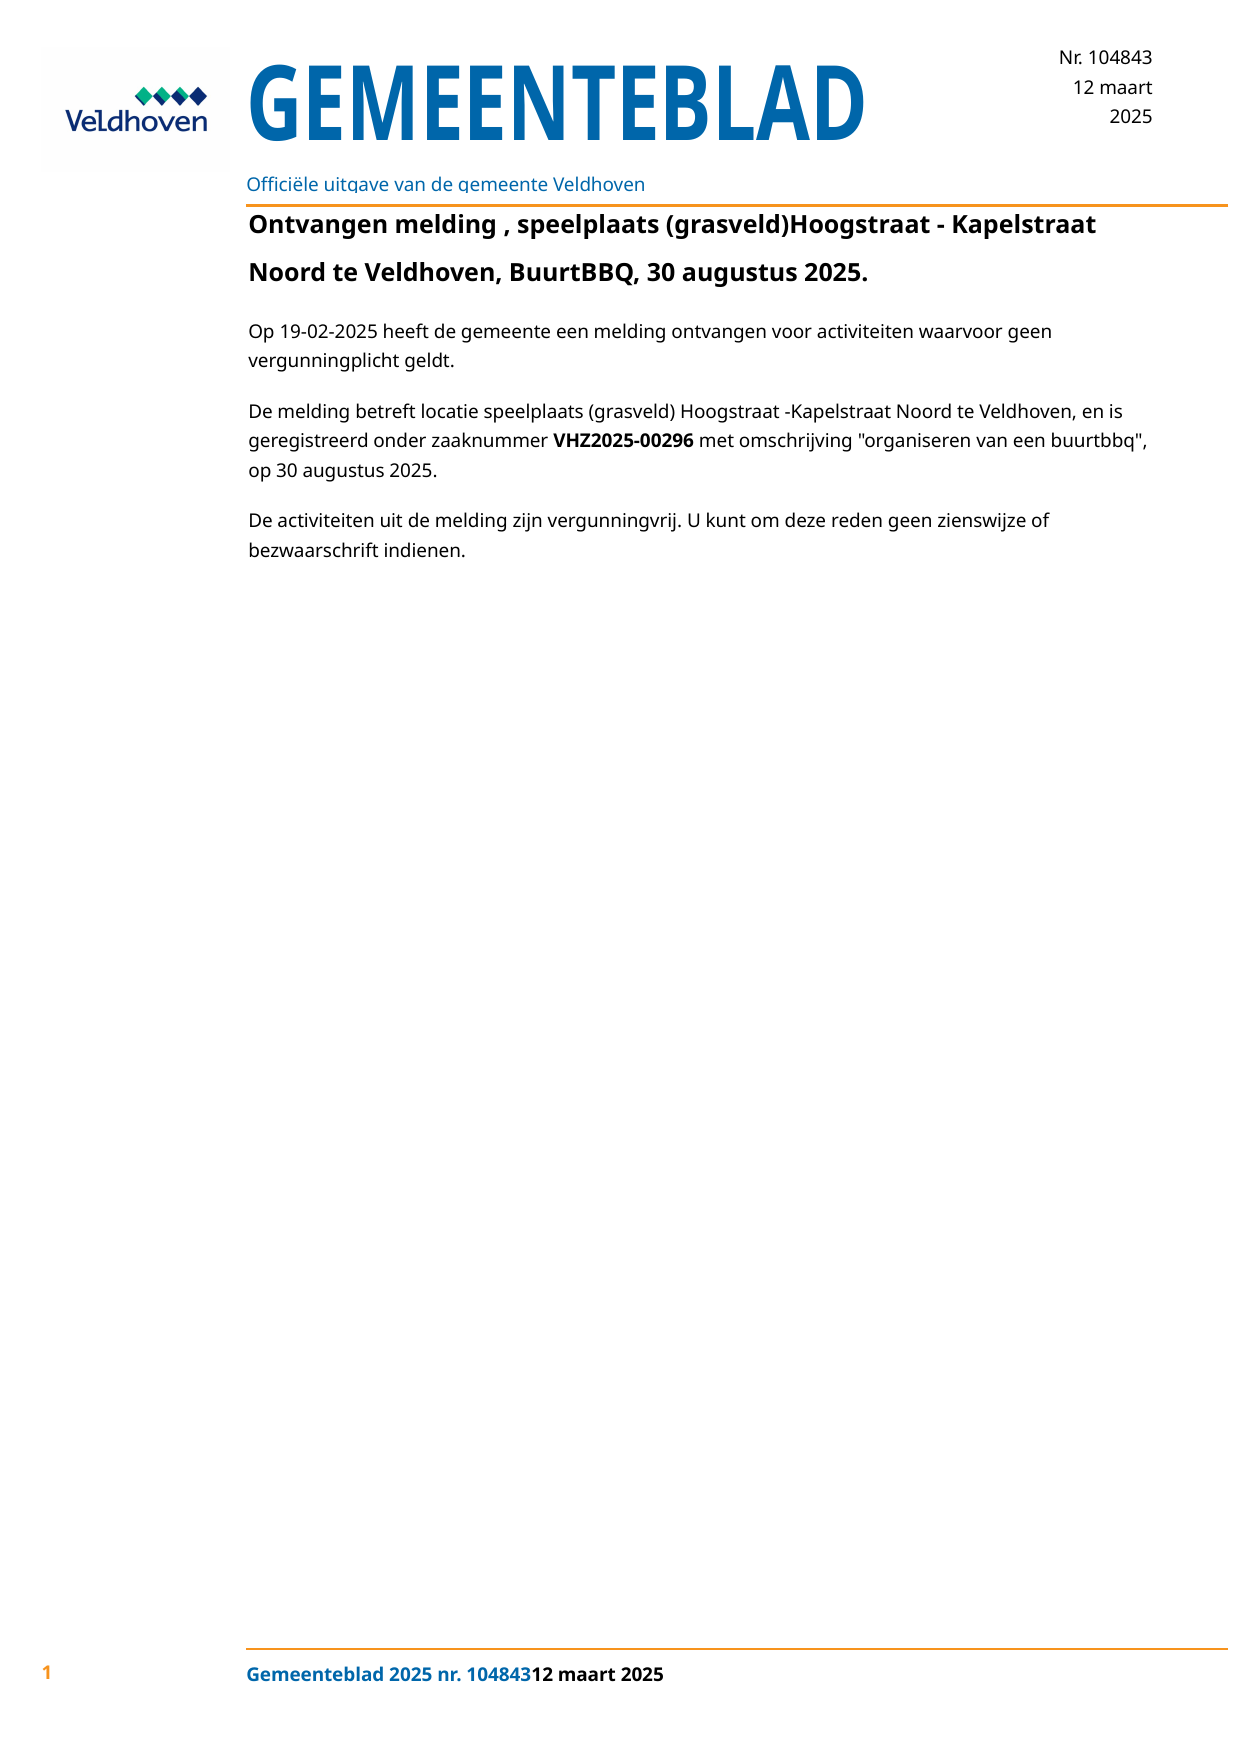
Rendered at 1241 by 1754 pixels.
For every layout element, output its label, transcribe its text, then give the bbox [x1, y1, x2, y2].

text Ontvangen melding , speelplaats (grasveld)Hoogstraat - Kapelstraat Noord te Veldhoven, BuurtBBQ, 30 augustus 2025. [248, 207, 1152, 288]
text Op 19-02-2025 heeft de gemeente een melding ontvangen voor activiteiten waarvoor geen vergunningplicht geldt. [248, 318, 1152, 373]
text De melding betreft locatie speelplaats (grasveld) Hoogstraat -Kapelstraat Noord te Veldhoven, en is geregistreerd onder zaaknummer VHZ2025-00296 met omschrijving "organiseren van een buurtbbq", op 30 augustus 2025. [248, 398, 1152, 483]
text De activiteiten uit de melding zijn vergunningvrij. U kunt om deze reden geen zienswijze of bezwaarschrift indienen. [248, 507, 1152, 563]
picture [41, 47, 231, 172]
